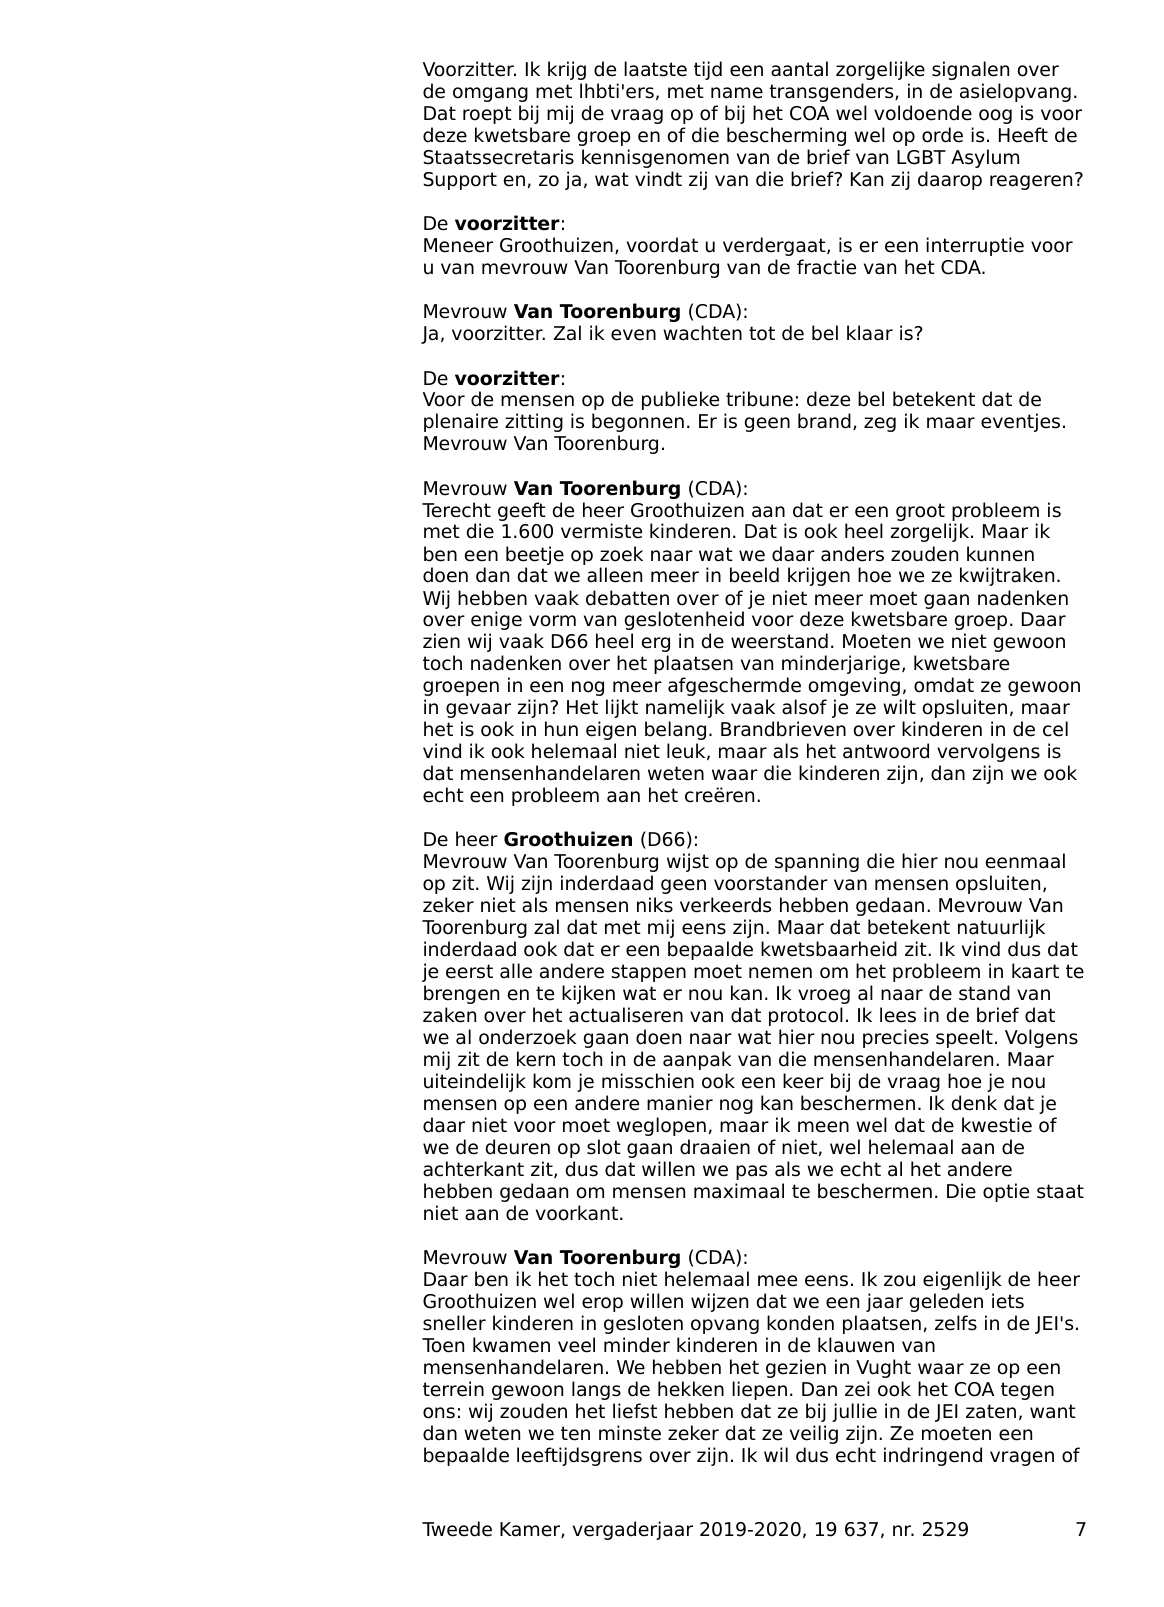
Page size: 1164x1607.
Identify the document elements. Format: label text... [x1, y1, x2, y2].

text Ja, voorzitter. Zal ik even wachten tot de bel klaar is? [422, 323, 1087, 345]
text Daar ben ik het toch niet helemaal mee eens. Ik zou eigenlijk de heer Groothuizen wel erop willen wijzen dat we een jaar geleden iets sneller kinderen in gesloten opvang konden plaatsen, zelfs in de JEI's. Toen kwamen veel minder kinderen in de klauwen van mensenhandelaren. We hebben het gezien in Vught waar ze op een terrein gewoon langs de hekken liepen. Dan zei ook het COA tegen ons: wij zouden het liefst hebben dat ze bij jullie in de JEI zaten, want dan weten we ten minste zeker dat ze veilig zijn. Ze moeten een bepaalde leeftijdsgrens over zijn. Ik wil dus echt indringend vragen of [422, 1269, 1087, 1467]
text Mevrouw Van Toorenburg (CDA): [422, 301, 1087, 323]
text Mevrouw Van Toorenburg (CDA): [422, 1247, 1087, 1269]
text Voorzitter. Ik krijg de laatste tijd een aantal zorgelijke signalen over de omgang met lhbti'ers, met name transgenders, in de asielopvang. Dat roept bij mij de vraag op of bij het COA wel voldoende oog is voor deze kwetsbare groep en of die bescherming wel op orde is. Heeft de Staatssecretaris kennisgenomen van de brief van LGBT Asylum Support en, zo ja, wat vindt zij van die brief? Kan zij daarop reageren? [422, 59, 1087, 191]
text Mevrouw Van Toorenburg (CDA): [422, 477, 1087, 499]
text Mevrouw Van Toorenburg wijst op de spanning die hier nou eenmaal op zit. Wij zijn inderdaad geen voorstander van mensen opsluiten, zeker niet als mensen niks verkeerds hebben gedaan. Mevrouw Van Toorenburg zal dat met mij eens zijn. Maar dat betekent natuurlijk inderdaad ook dat er een bepaalde kwetsbaarheid zit. Ik vind dus dat je eerst alle andere stappen moet nemen om het probleem in kaart te brengen en te kijken wat er nou kan. Ik vroeg al naar de stand van zaken over het actualiseren van dat protocol. Ik lees in de brief dat we al onderzoek gaan doen naar wat hier nou precies speelt. Volgens mij zit de kern toch in de aanpak van die mensenhandelaren. Maar uiteindelijk kom je misschien ook een keer bij de vraag hoe je nou mensen op een andere manier nog kan beschermen. Ik denk dat je daar niet voor moet weglopen, maar ik meen wel dat de kwestie of we de deuren op slot gaan draaien of niet, wel helemaal aan de achterkant zit, dus dat willen we pas als we echt al het andere hebben gedaan om mensen maximaal te beschermen. Die optie staat niet aan de voorkant. [422, 851, 1087, 1225]
text Mevrouw Van Toorenburg. [422, 433, 1087, 455]
text Terecht geeft de heer Groothuizen aan dat er een groot probleem is met die 1.600 vermiste kinderen. Dat is ook heel zorgelijk. Maar ik ben een beetje op zoek naar wat we daar anders zouden kunnen doen dan dat we alleen meer in beeld krijgen hoe we ze kwijtraken. Wij hebben vaak debatten over of je niet meer moet gaan nadenken over enige vorm van geslotenheid voor deze kwetsbare groep. Daar zien wij vaak D66 heel erg in de weerstand. Moeten we niet gewoon toch nadenken over het plaatsen van minderjarige, kwetsbare groepen in een nog meer afgeschermde omgeving, omdat ze gewoon in gevaar zijn? Het lijkt namelijk vaak alsof je ze wilt opsluiten, maar het is ook in hun eigen belang. Brandbrieven over kinderen in de cel vind ik ook helemaal niet leuk, maar als het antwoord vervolgens is dat mensenhandelaren weten waar die kinderen zijn, dan zijn we ook echt een probleem aan het creëren. [422, 499, 1087, 807]
text De voorzitter: [422, 367, 1087, 389]
text Voor de mensen op de publieke tribune: deze bel betekent dat de plenaire zitting is begonnen. Er is geen brand, zeg ik maar eventjes. [422, 389, 1087, 433]
text Meneer Groothuizen, voordat u verdergaat, is er een interruptie voor u van mevrouw Van Toorenburg van de fractie van het CDA. [422, 235, 1087, 279]
text De heer Groothuizen (D66): [422, 829, 1087, 851]
text De voorzitter: [422, 213, 1087, 235]
